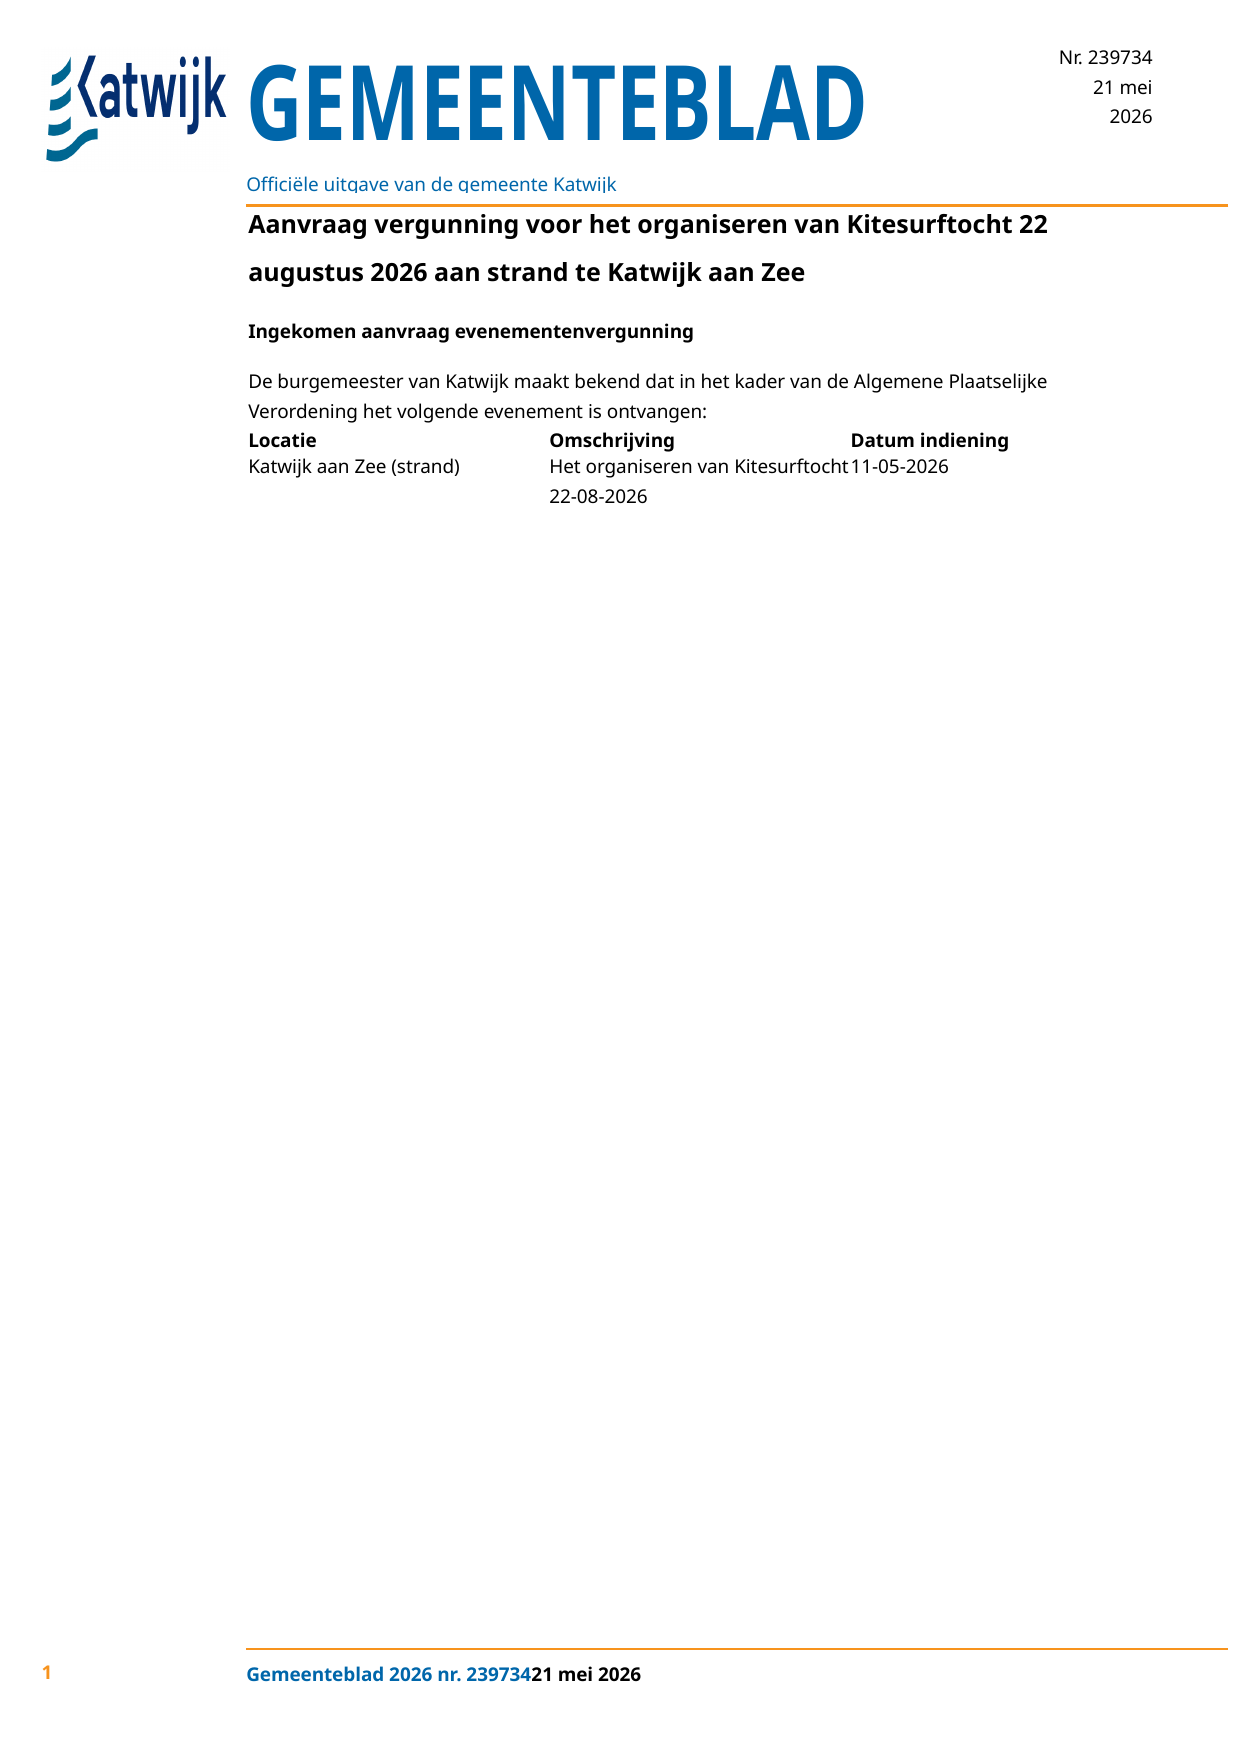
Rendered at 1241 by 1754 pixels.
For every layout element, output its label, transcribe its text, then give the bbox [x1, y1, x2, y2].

table_cell 11-05-2026 [850, 453, 1152, 509]
table_header Datum indiening [850, 428, 1152, 453]
text Aanvraag vergunning voor het organiseren van Kitesurftocht 22 augustus 2026 aan strand te Katwijk aan Zee [248, 207, 1152, 288]
picture [41, 47, 231, 172]
table_cell Het organiseren van Kitesurftocht 22-08-2026 [549, 453, 850, 509]
table_header Locatie [248, 428, 549, 453]
table_cell Katwijk aan Zee (strand) [248, 453, 549, 509]
table_header Omschrijving [549, 428, 850, 453]
text De burgemeester van Katwijk maakt bekend dat in het kader van de Algemene Plaatselijke Verordening het volgende evenement is ontvangen: [248, 368, 1152, 424]
text Ingekomen aanvraag evenementenvergunning [248, 318, 1152, 344]
